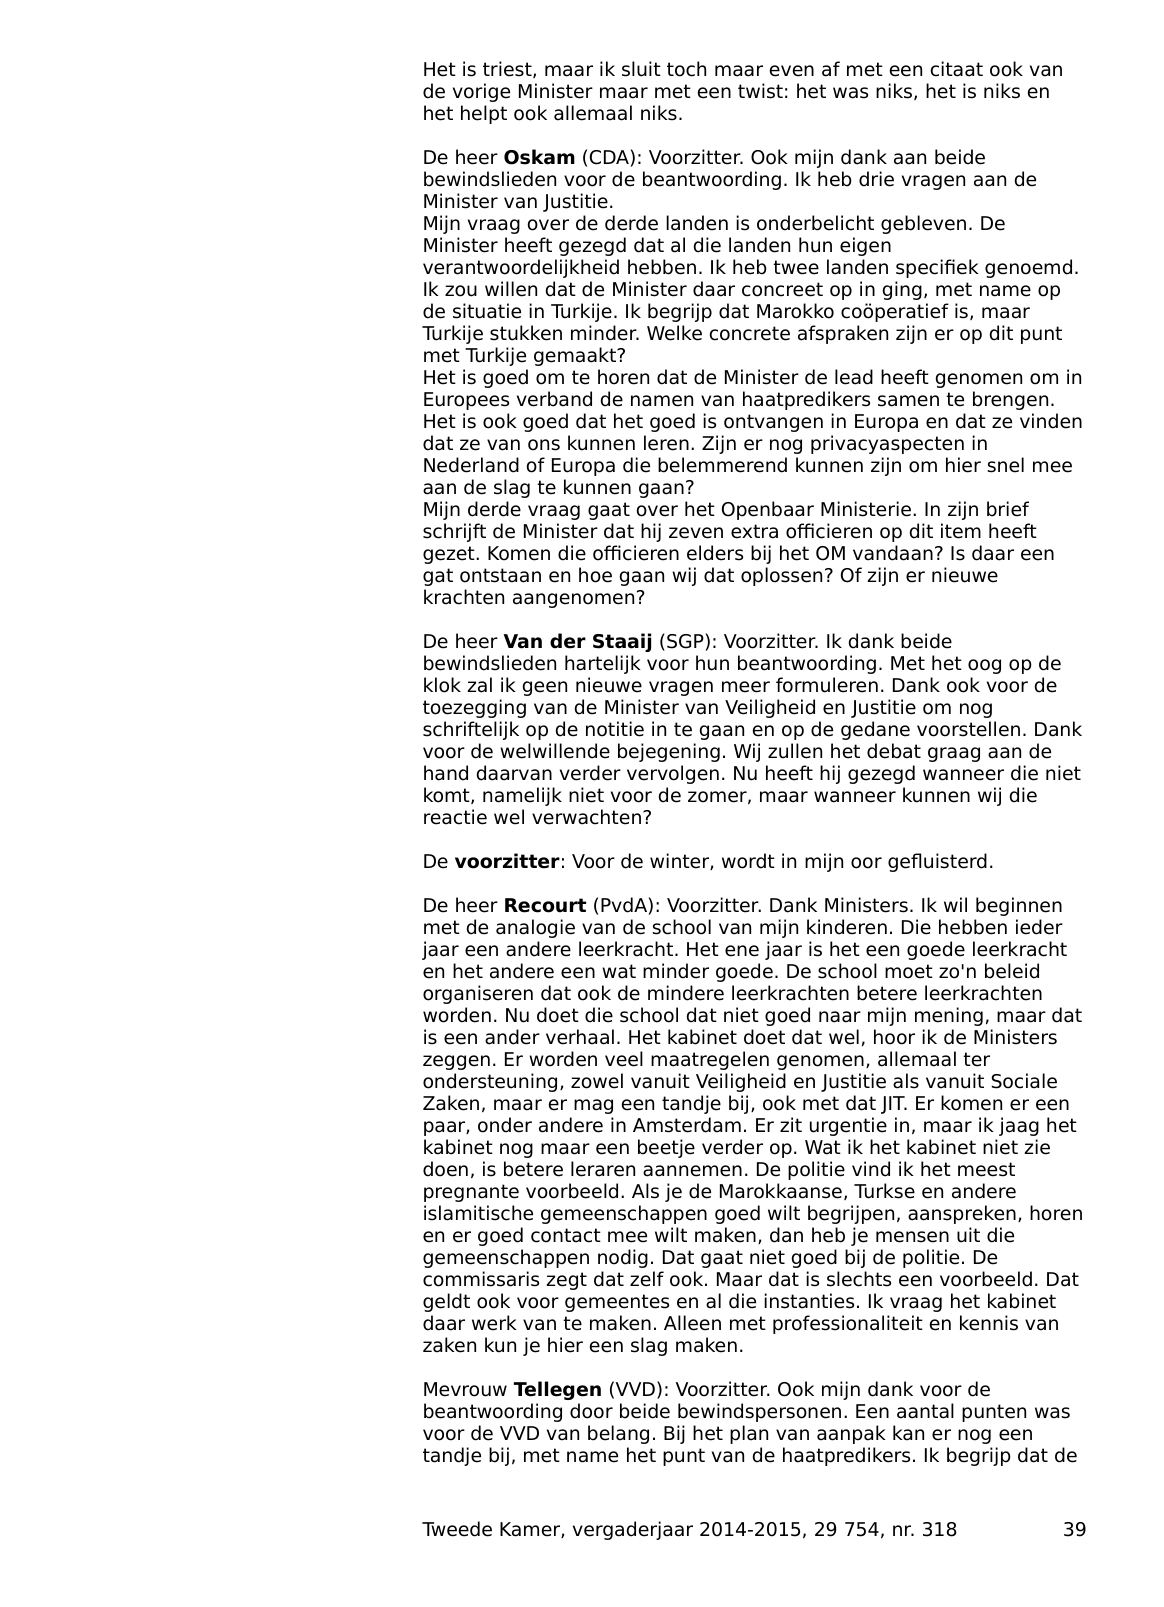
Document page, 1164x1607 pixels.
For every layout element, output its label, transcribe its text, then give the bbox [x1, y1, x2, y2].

text Het is triest, maar ik sluit toch maar even af met een citaat ook van de vorige Minister maar met een twist: het was niks, het is niks en het helpt ook allemaal niks. [422, 59, 1087, 125]
text Mijn vraag over de derde landen is onderbelicht gebleven. De Minister heeft gezegd dat al die landen hun eigen verantwoordelijkheid hebben. Ik heb twee landen specifiek genoemd. Ik zou willen dat de Minister daar concreet op in ging, met name op de situatie in Turkije. Ik begrijp dat Marokko coöperatief is, maar Turkije stukken minder. Welke concrete afspraken zijn er op dit punt met Turkije gemaakt? [422, 213, 1087, 367]
text De heer Recourt (PvdA): Voorzitter. Dank Ministers. Ik wil beginnen met de analogie van de school van mijn kinderen. Die hebben ieder jaar een andere leerkracht. Het ene jaar is het een goede leerkracht en het andere een wat minder goede. De school moet zo'n beleid organiseren dat ook de mindere leerkrachten betere leerkrachten worden. Nu doet die school dat niet goed naar mijn mening, maar dat is een ander verhaal. Het kabinet doet dat wel, hoor ik de Ministers zeggen. Er worden veel maatregelen genomen, allemaal ter ondersteuning, zowel vanuit Veiligheid en Justitie als vanuit Sociale Zaken, maar er mag een tandje bij, ook met dat JIT. Er komen er een paar, onder andere in Amsterdam. Er zit urgentie in, maar ik jaag het kabinet nog maar een beetje verder op. Wat ik het kabinet niet zie doen, is betere leraren aannemen. De politie vind ik het meest pregnante voorbeeld. Als je de Marokkaanse, Turkse en andere islamitische gemeenschappen goed wilt begrijpen, aanspreken, horen en er goed contact mee wilt maken, dan heb je mensen uit die gemeenschappen nodig. Dat gaat niet goed bij de politie. De commissaris zegt dat zelf ook. Maar dat is slechts een voorbeeld. Dat geldt ook voor gemeentes en al die instanties. Ik vraag het kabinet daar werk van te maken. Alleen met professionaliteit en kennis van zaken kun je hier een slag maken. [422, 895, 1087, 1357]
text De heer Oskam (CDA): Voorzitter. Ook mijn dank aan beide bewindslieden voor de beantwoording. Ik heb drie vragen aan de Minister van Justitie. [422, 147, 1087, 213]
text Het is goed om te horen dat de Minister de lead heeft genomen om in Europees verband de namen van haatpredikers samen te brengen. Het is ook goed dat het goed is ontvangen in Europa en dat ze vinden dat ze van ons kunnen leren. Zijn er nog privacyaspecten in Nederland of Europa die belemmerend kunnen zijn om hier snel mee aan de slag te kunnen gaan? [422, 367, 1087, 499]
text Mijn derde vraag gaat over het Openbaar Ministerie. In zijn brief schrijft de Minister dat hij zeven extra officieren op dit item heeft gezet. Komen die officieren elders bij het OM vandaan? Is daar een gat ontstaan en hoe gaan wij dat oplossen? Of zijn er nieuwe krachten aangenomen? [422, 499, 1087, 609]
text Mevrouw Tellegen (VVD): Voorzitter. Ook mijn dank voor de beantwoording door beide bewindspersonen. Een aantal punten was voor de VVD van belang. Bij het plan van aanpak kan er nog een tandje bij, met name het punt van de haatpredikers. Ik begrijp dat de [422, 1379, 1087, 1467]
text De voorzitter: Voor de winter, wordt in mijn oor gefluisterd. [422, 851, 1087, 873]
text De heer Van der Staaij (SGP): Voorzitter. Ik dank beide bewindslieden hartelijk voor hun beantwoording. Met het oog op de klok zal ik geen nieuwe vragen meer formuleren. Dank ook voor de toezegging van de Minister van Veiligheid en Justitie om nog schriftelijk op de notitie in te gaan en op de gedane voorstellen. Dank voor de welwillende bejegening. Wij zullen het debat graag aan de hand daarvan verder vervolgen. Nu heeft hij gezegd wanneer die niet komt, namelijk niet voor de zomer, maar wanneer kunnen wij die reactie wel verwachten? [422, 631, 1087, 829]
